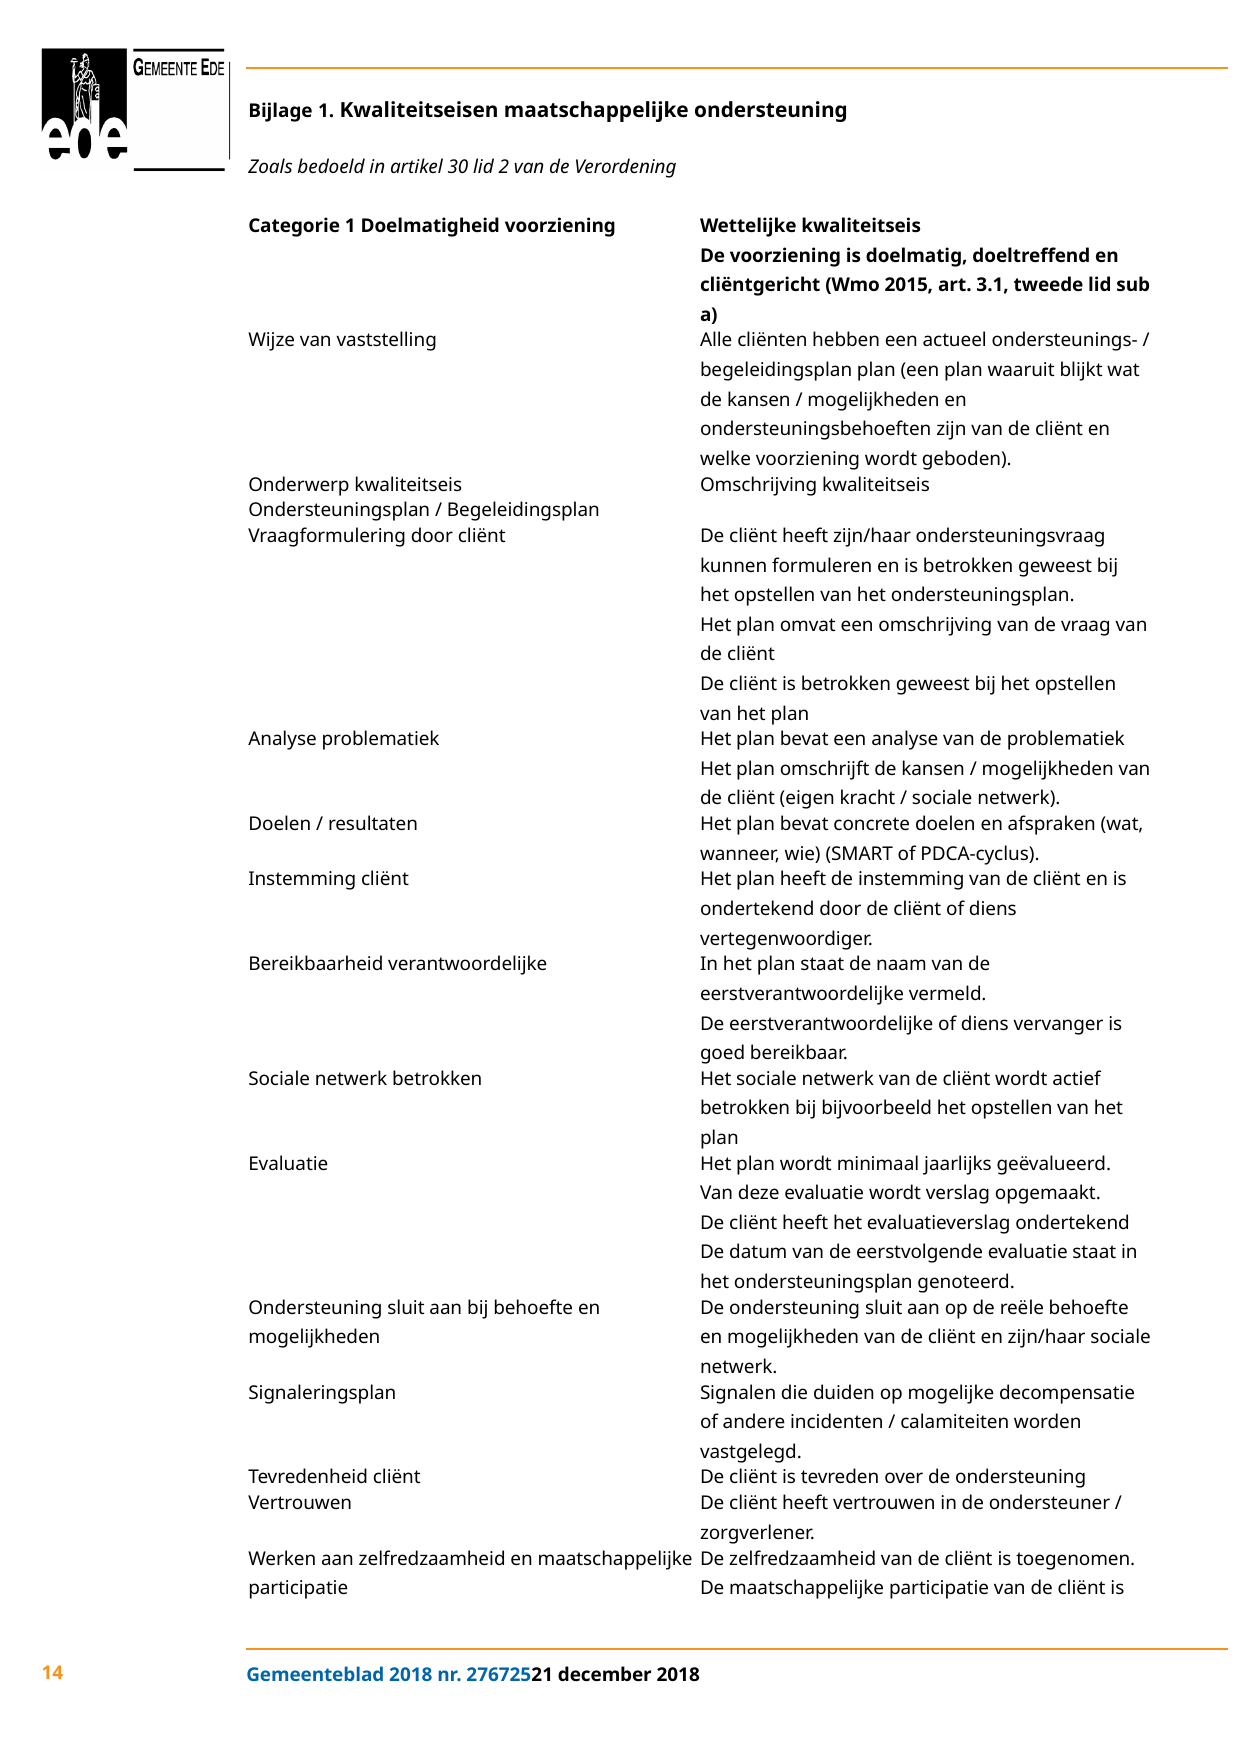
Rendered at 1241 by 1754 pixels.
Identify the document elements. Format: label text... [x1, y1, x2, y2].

text Bijlage 1. Kwaliteitseisen maatschappelijke ondersteuning [248, 95, 1152, 123]
table_cell Het sociale netwerk van de cliënt wordt actief betrokken bij bijvoorbeeld het opstellen van het plan [700, 1065, 1152, 1150]
table_cell De ondersteuning sluit aan op de reële behoefte en mogelijkheden van de cliënt en zijn/haar sociale netwerk. [700, 1294, 1152, 1379]
table_cell Bereikbaarheid verantwoordelijke [248, 951, 700, 1065]
table_cell Omschrijving kwaliteitseis [700, 471, 1152, 496]
table_cell In het plan staat de naam van de eerstverantwoordelijke vermeld. De eerstverantwoordelijke of diens vervanger is goed bereikbaar. [700, 951, 1152, 1065]
table_header Wettelijke kwaliteitseis De voorziening is doelmatig, doeltreffend en cliëntgericht (Wmo 2015, art. 3.1, tweede lid sub a) [700, 212, 1152, 327]
table_cell Ondersteuningsplan / Begeleidingsplan [248, 496, 700, 522]
table_cell Wijze van vaststelling [248, 327, 700, 471]
table_cell [700, 496, 1152, 522]
table_cell De zelfredzaamheid van de cliënt is toegenomen. De maatschappelijke participatie van de cliënt is [700, 1545, 1152, 1600]
table_cell Het plan bevat concrete doelen en afspraken (wat, wanneer, wie) (SMART of PDCA-cyclus). [700, 810, 1152, 866]
table_cell De cliënt heeft vertrouwen in de ondersteuner / zorgverlener. [700, 1490, 1152, 1545]
table_cell Evaluatie [248, 1150, 700, 1294]
text Zoals bedoeld in artikel 30 lid 2 van de Verordening [248, 153, 1152, 179]
table_cell Het plan wordt minimaal jaarlijks geëvalueerd. Van deze evaluatie wordt verslag opgemaakt. De cliënt heeft het evaluatieverslag ondertekend De datum van de eerstvolgende evaluatie staat in het ondersteuningsplan genoteerd. [700, 1150, 1152, 1294]
table_cell Signaleringsplan [248, 1379, 700, 1464]
table_cell Werken aan zelfredzaamheid en maatschappelijke participatie [248, 1545, 700, 1600]
table_cell Ondersteuning sluit aan bij behoefte en mogelijkheden [248, 1294, 700, 1379]
table_cell Het plan bevat een analyse van de problematiek Het plan omschrijft de kansen / mogelijkheden van de cliënt (eigen kracht / sociale netwerk). [700, 725, 1152, 810]
table_cell Onderwerp kwaliteitseis [248, 471, 700, 496]
table_cell Sociale netwerk betrokken [248, 1065, 700, 1150]
table_cell De cliënt heeft zijn/haar ondersteuningsvraag kunnen formuleren en is betrokken geweest bij het opstellen van het ondersteuningsplan. Het plan omvat een omschrijving van de vraag van de cliënt De cliënt is betrokken geweest bij het opstellen van het plan [700, 522, 1152, 725]
table_cell Signalen die duiden op mogelijke decompensatie of andere incidenten / calamiteiten worden vastgelegd. [700, 1379, 1152, 1464]
table_cell Doelen / resultaten [248, 810, 700, 866]
table_header Categorie 1 Doelmatigheid voorziening [248, 212, 700, 327]
table_cell Analyse problematiek [248, 725, 700, 810]
table_cell Het plan heeft de instemming van de cliënt en is ondertekend door de cliënt of diens vertegenwoordiger. [700, 866, 1152, 951]
table_cell Vertrouwen [248, 1490, 700, 1545]
table_cell Vraagformulering door cliënt [248, 522, 700, 725]
table_cell Tevredenheid cliënt [248, 1464, 700, 1489]
table_cell Instemming cliënt [248, 866, 700, 951]
picture [41, 47, 231, 172]
table_cell Alle cliënten hebben een actueel ondersteunings- / begeleidingsplan plan (een plan waaruit blijkt wat de kansen / mogelijkheden en ondersteuningsbehoeften zijn van de cliënt en welke voorziening wordt geboden). [700, 327, 1152, 471]
table_cell De cliënt is tevreden over de ondersteuning [700, 1464, 1152, 1489]
